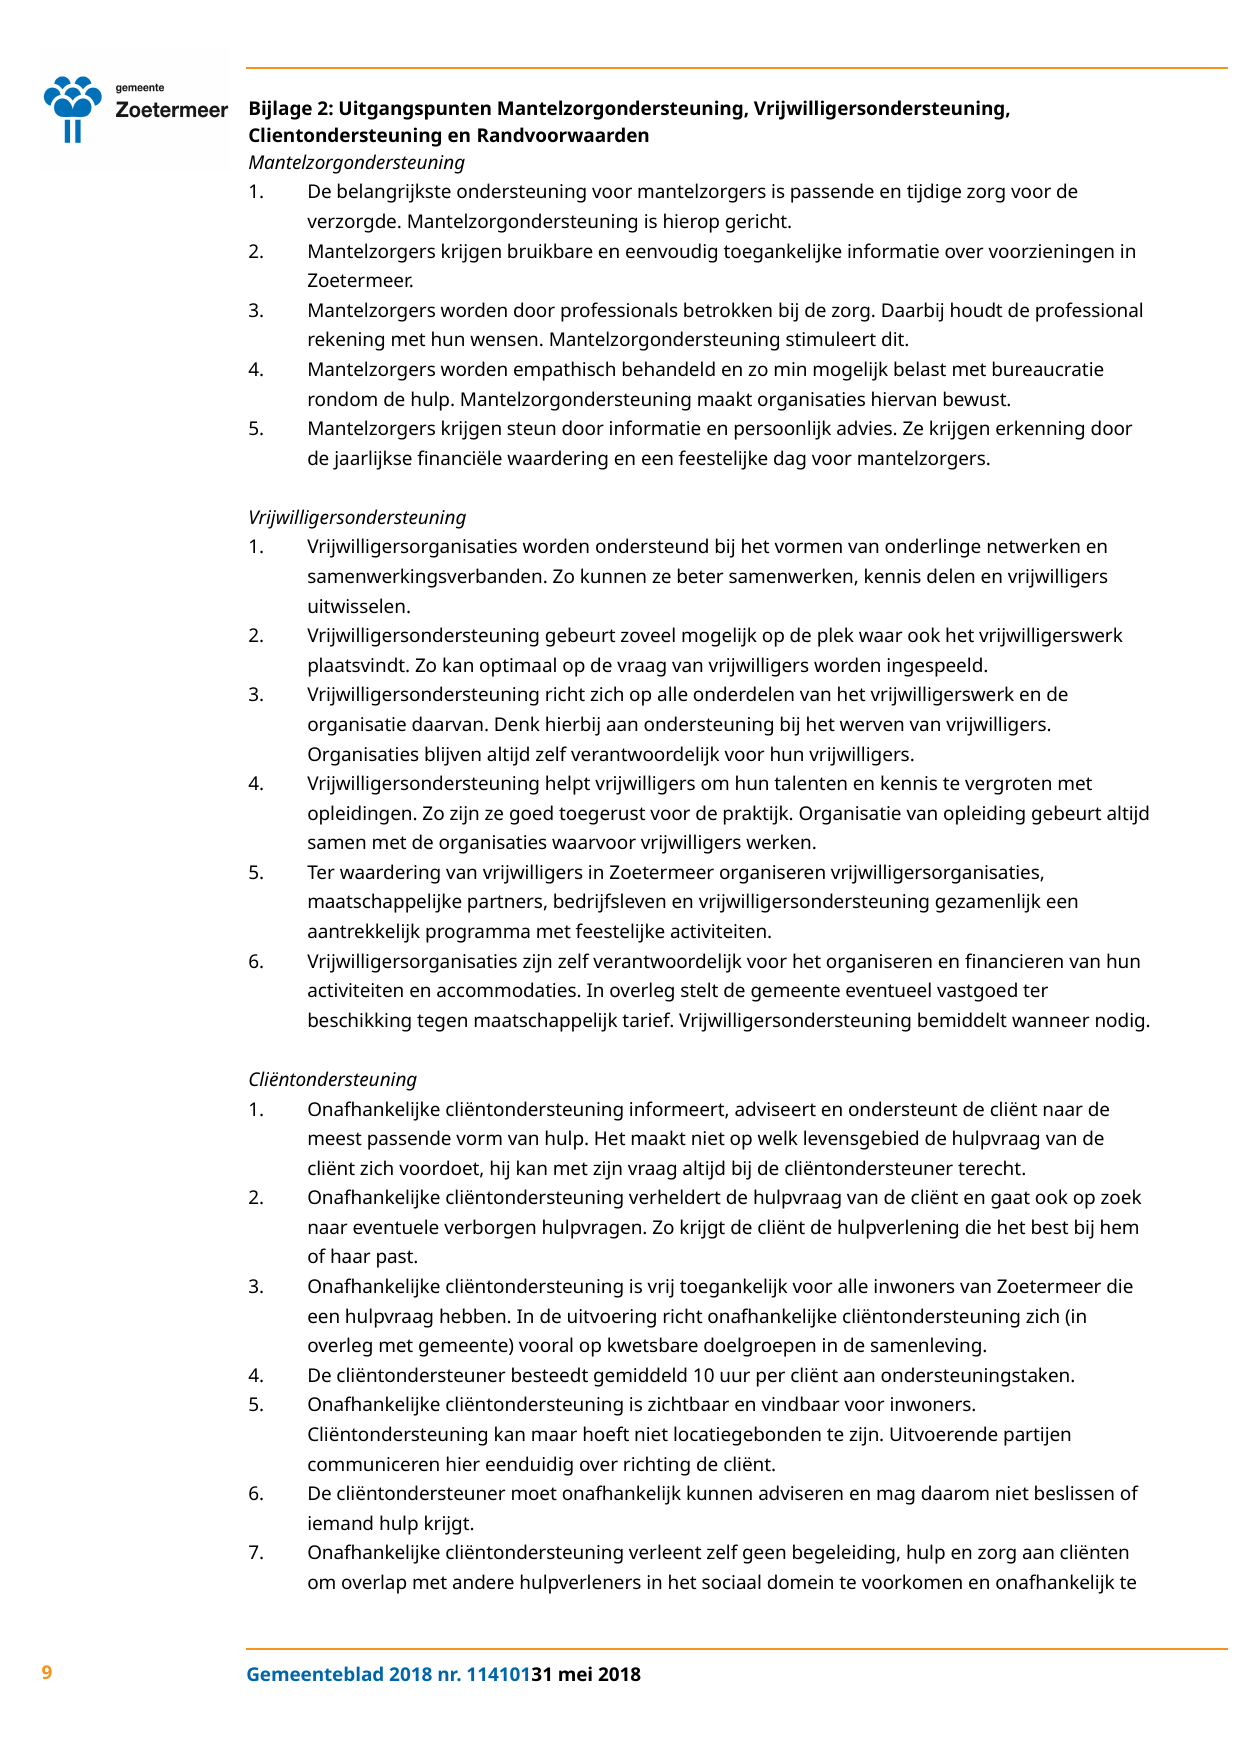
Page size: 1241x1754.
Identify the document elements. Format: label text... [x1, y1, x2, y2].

list De belangrijkste ondersteuning voor mantelzorgers is passende en tijdige zorg voor de verzorgde. Mantelzorgondersteuning is hierop gericht. [248, 179, 1152, 234]
list De cliëntondersteuner besteedt gemiddeld 10 uur per cliënt aan ondersteuningstaken. [248, 1362, 1152, 1388]
list Mantelzorgers worden door professionals betrokken bij de zorg. Daarbij houdt de professional rekening met hun wensen. Mantelzorgondersteuning stimuleert dit. [248, 297, 1152, 352]
list Onafhankelijke cliëntondersteuning verheldert de hulpvraag van de cliënt en gaat ook op zoek naar eventuele verborgen hulpvragen. Zo krijgt de cliënt de hulpverlening die het best bij hem of haar past. [248, 1184, 1152, 1269]
text Cliëntondersteuning [248, 1066, 1152, 1092]
list Vrijwilligersondersteuning richt zich op alle onderdelen van het vrijwilligerswerk en de organisatie daarvan. Denk hierbij aan ondersteuning bij het werven van vrijwilligers. Organisaties blijven altijd zelf verantwoordelijk voor hun vrijwilligers. [248, 682, 1152, 766]
list Onafhankelijke cliëntondersteuning informeert, adviseert en ondersteunt de cliënt naar de meest passende vorm van hulp. Het maakt niet op welk levensgebied de hulpvraag van de cliënt zich voordoet, hij kan met zijn vraag altijd bij de cliëntondersteuner terecht. [248, 1096, 1152, 1181]
list Vrijwilligersorganisaties worden ondersteund bij het vormen van onderlinge netwerken en samenwerkingsverbanden. Zo kunnen ze beter samenwerken, kennis delen en vrijwilligers uitwisselen. [248, 534, 1152, 618]
text Vrijwilligersondersteuning [248, 504, 1152, 530]
list Onafhankelijke cliëntondersteuning verleent zelf geen begeleiding, hulp en zorg aan cliënten om overlap met andere hulpverleners in het sociaal domein te voorkomen en onafhankelijk te [248, 1539, 1152, 1595]
list Vrijwilligersondersteuning gebeurt zoveel mogelijk op de plek waar ook het vrijwilligerswerk plaatsvindt. Zo kan optimaal op de vraag van vrijwilligers worden ingespeeld. [248, 622, 1152, 678]
text Mantelzorgondersteuning [248, 149, 1152, 175]
list Vrijwilligersorganisaties zijn zelf verantwoordelijk voor het organiseren en financieren van hun activiteiten en accommodaties. In overleg stelt de gemeente eventueel vastgoed ter beschikking tegen maatschappelijk tarief. Vrijwilligersondersteuning bemiddelt wanneer nodig. [248, 948, 1152, 1033]
list Onafhankelijke cliëntondersteuning is zichtbaar en vindbaar voor inwoners. Cliëntondersteuning kan maar hoeft niet locatiegebonden te zijn. Uitvoerende partijen communiceren hier eenduidig over richting de cliënt. [248, 1392, 1152, 1476]
list De cliëntondersteuner moet onafhankelijk kunnen adviseren en mag daarom niet beslissen of iemand hulp krijgt. [248, 1480, 1152, 1536]
list Mantelzorgers krijgen steun door informatie en persoonlijk advies. Ze krijgen erkenning door de jaarlijkse financiële waardering en een feestelijke dag voor mantelzorgers. [248, 415, 1152, 471]
picture [41, 47, 231, 172]
list Mantelzorgers worden empathisch behandeld en zo min mogelijk belast met bureaucratie rondom de hulp. Mantelzorgondersteuning maakt organisaties hiervan bewust. [248, 356, 1152, 411]
text Bijlage 2: Uitgangspunten Mantelzorgondersteuning, Vrijwilligersondersteuning, Clientondersteuning en Randvoorwaarden [248, 95, 1152, 149]
list Vrijwilligersondersteuning helpt vrijwilligers om hun talenten en kennis te vergroten met opleidingen. Zo zijn ze goed toegerust voor de praktijk. Organisatie van opleiding gebeurt altijd samen met de organisaties waarvoor vrijwilligers werken. [248, 770, 1152, 855]
list Ter waardering van vrijwilligers in Zoetermeer organiseren vrijwilligersorganisaties, maatschappelijke partners, bedrijfsleven en vrijwilligersondersteuning gezamenlijk een aantrekkelijk programma met feestelijke activiteiten. [248, 859, 1152, 944]
list Onafhankelijke cliëntondersteuning is vrij toegankelijk voor alle inwoners van Zoetermeer die een hulpvraag hebben. In de uitvoering richt onafhankelijke cliëntondersteuning zich (in overleg met gemeente) vooral op kwetsbare doelgroepen in de samenleving. [248, 1273, 1152, 1358]
list Mantelzorgers krijgen bruikbare en eenvoudig toegankelijke informatie over voorzieningen in Zoetermeer. [248, 238, 1152, 293]
